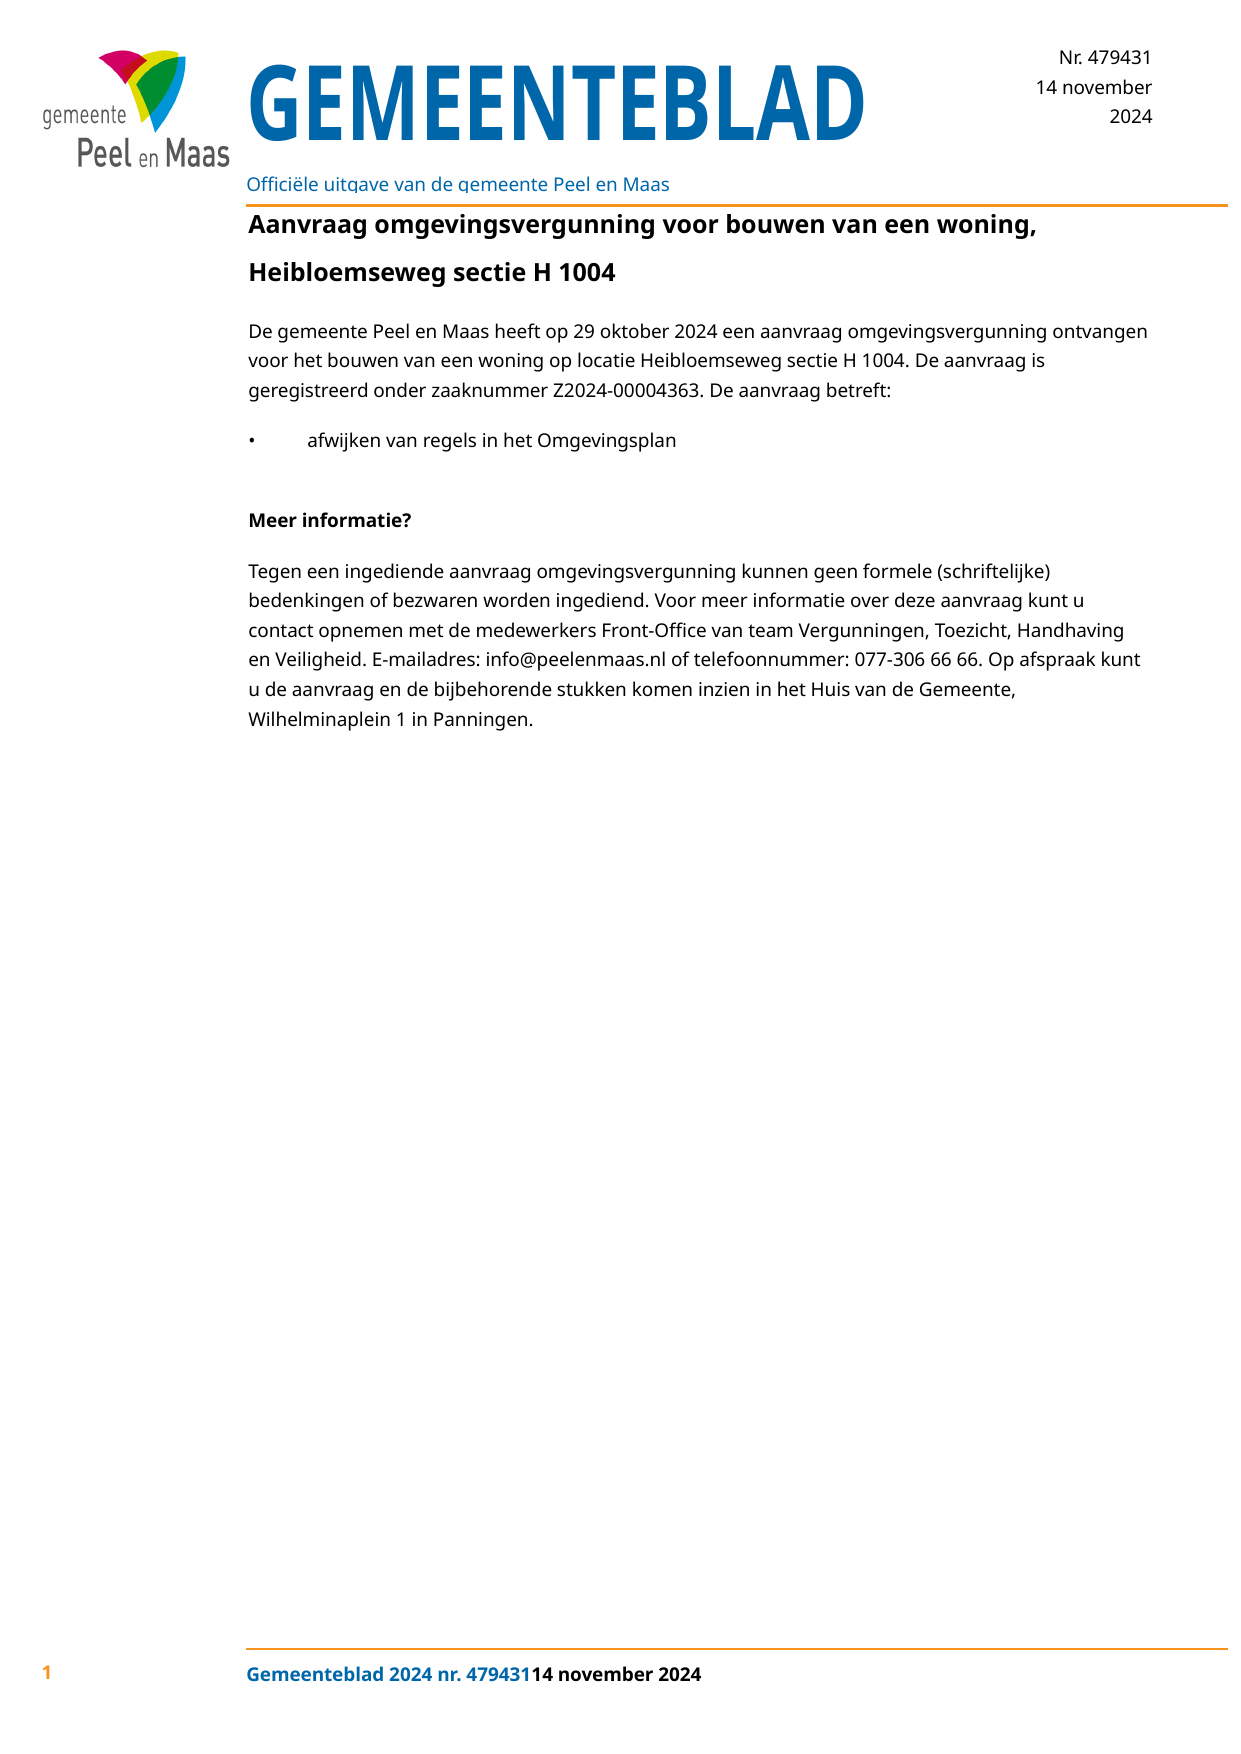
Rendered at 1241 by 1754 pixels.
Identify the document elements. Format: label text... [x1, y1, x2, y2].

text De gemeente Peel en Maas heeft op 29 oktober 2024 een aanvraag omgevingsvergunning ontvangen voor het bouwen van een woning op locatie Heibloemseweg sectie H 1004. De aanvraag is geregistreerd onder zaaknummer Z2024-00004363. De aanvraag betreft: [248, 318, 1152, 403]
picture [41, 47, 231, 172]
text Tegen een ingediende aanvraag omgevingsvergunning kunnen geen formele (schriftelijke) bedenkingen of bezwaren worden ingediend. Voor meer informatie over deze aanvraag kunt u contact opnemen met de medewerkers Front-Office van team Vergunningen, Toezicht, Handhaving en Veiligheid. E-mailadres: info@peelenmaas.nl of telefoonnummer: 077-306 66 66. Op afspraak kunt u de aanvraag en de bijbehorende stukken komen inzien in het Huis van de Gemeente, Wilhelminaplein 1 in Panningen. [248, 558, 1152, 732]
text Aanvraag omgevingsvergunning voor bouwen van een woning, Heibloemseweg sectie H 1004 [248, 207, 1152, 288]
text Meer informatie? [248, 507, 1152, 533]
list afwijken van regels in het Omgevingsplan [248, 427, 1152, 453]
